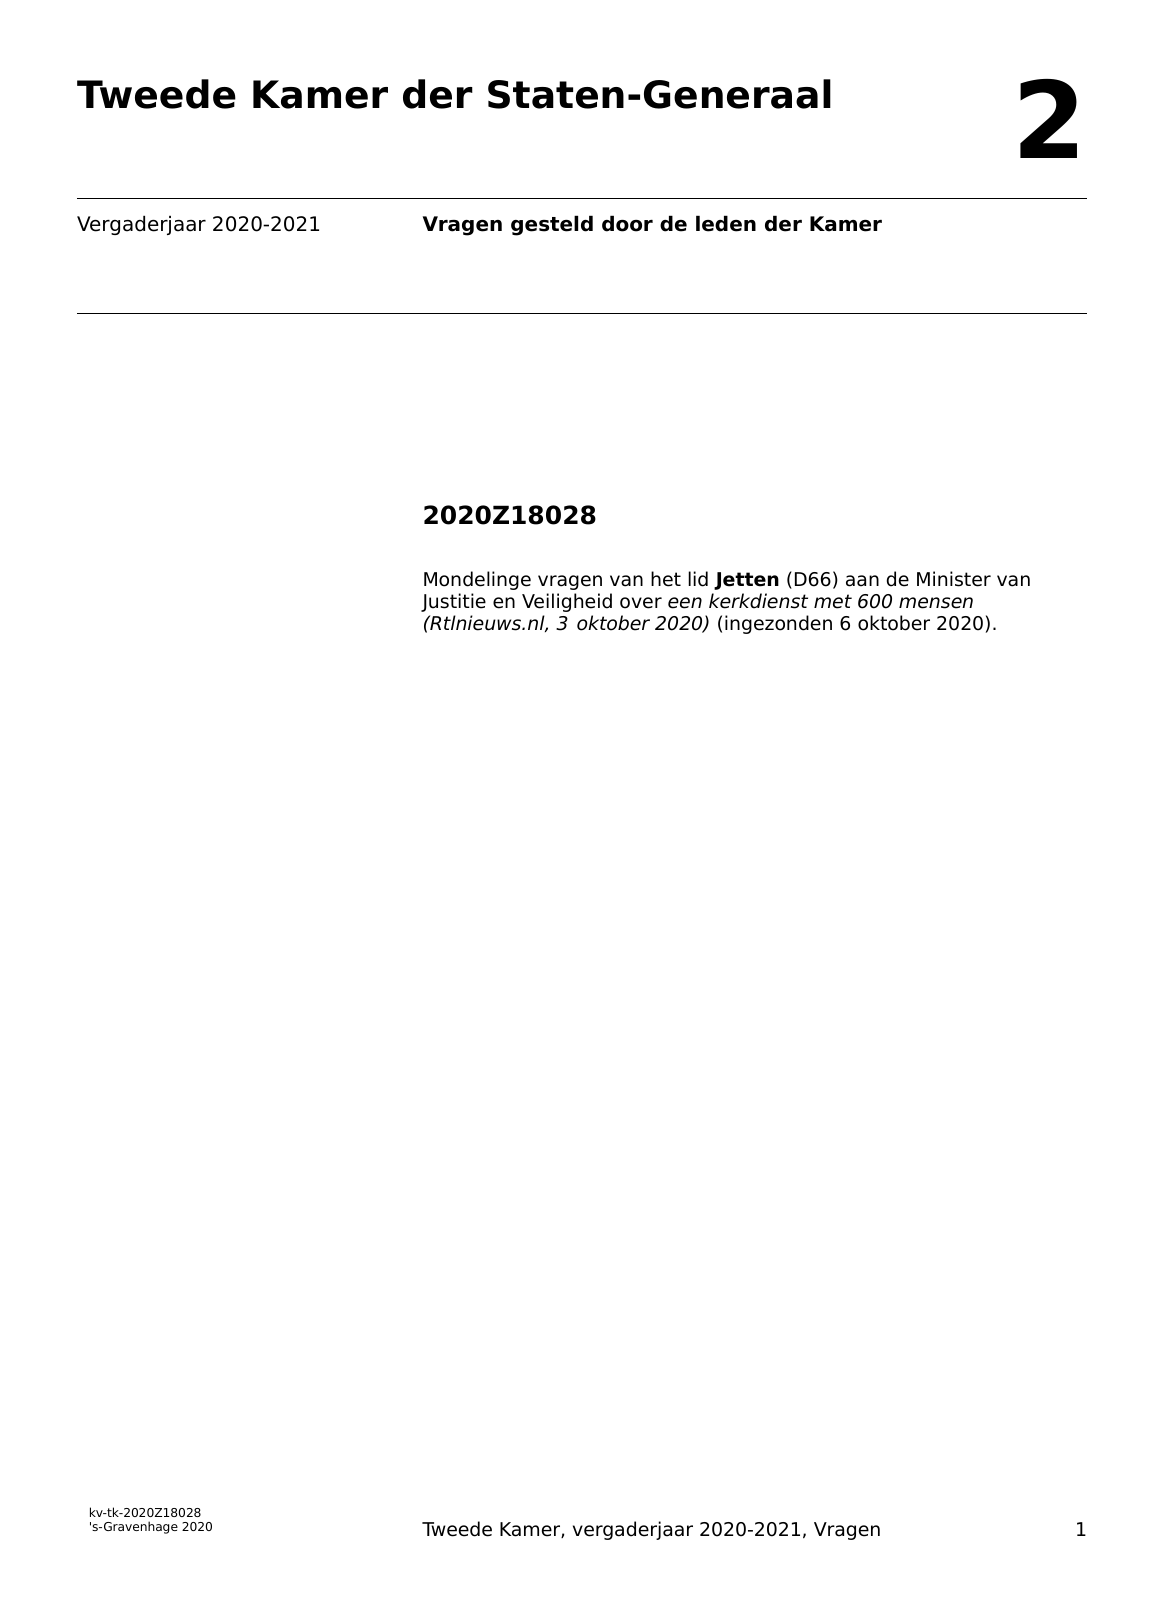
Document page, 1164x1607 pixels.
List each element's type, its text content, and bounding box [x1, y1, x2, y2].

table_cell Vragen gesteld door de leden der Kamer [422, 199, 1087, 313]
text 's-Gravenhage 2020 [88, 1520, 323, 1534]
table_header Tweede Kamer der Staten-Generaal [77, 59, 886, 198]
text Mondelinge vragen van het lid Jetten (D66) aan de Minister van Justitie en Veiligheid over een kerkdienst met 600 mensen (Rtlnieuws.nl, 3 oktober 2020) (ingezonden 6 oktober 2020). [422, 569, 1087, 635]
text 2020Z18028 [422, 501, 1087, 531]
table_cell Vergaderjaar 2020-2021 [77, 199, 422, 313]
text kv-tk-2020Z18028 [88, 1506, 323, 1520]
table_header 2 [886, 59, 1087, 198]
